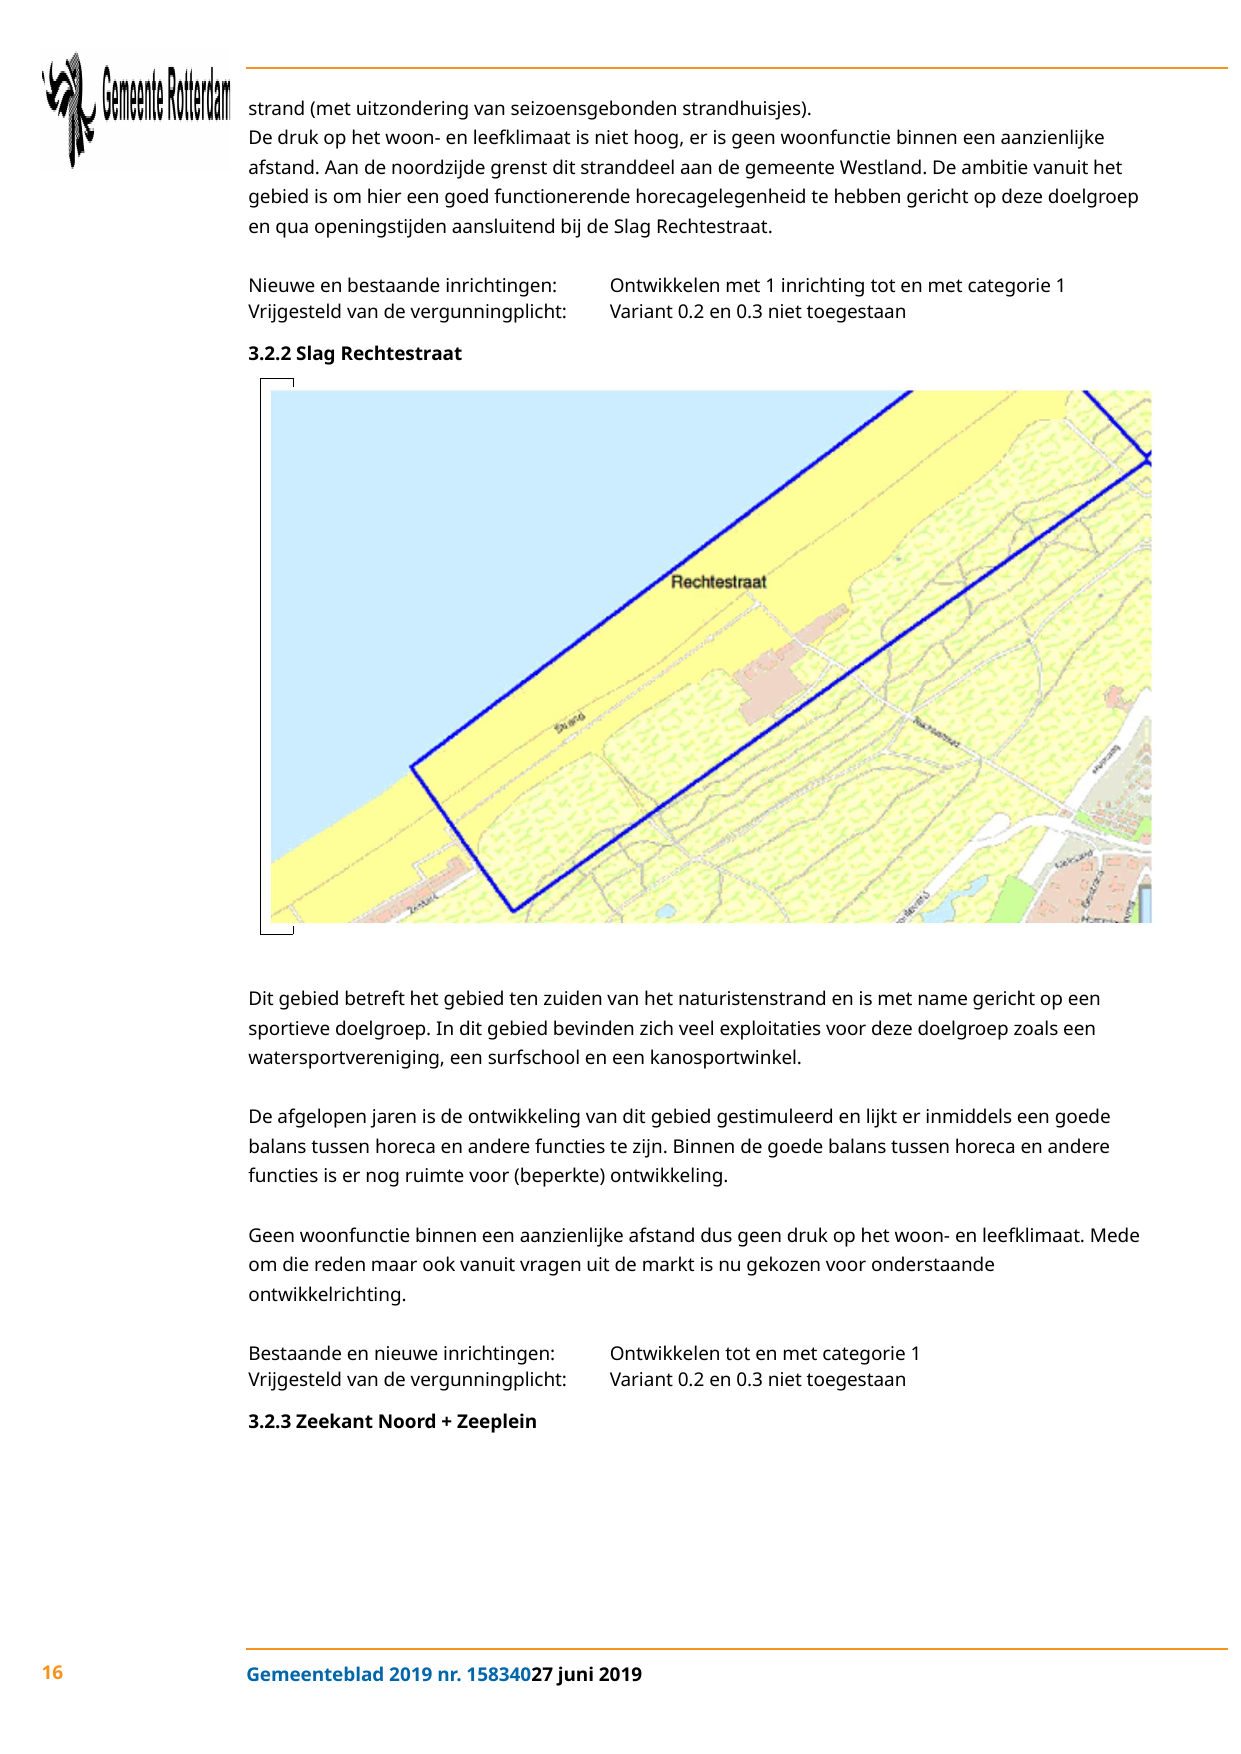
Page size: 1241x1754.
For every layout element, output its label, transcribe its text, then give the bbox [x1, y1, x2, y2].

table_cell Vrijgesteld van de vergunningplicht: [248, 298, 609, 324]
text 3.2.2 Slag Rechtestraat [248, 341, 1152, 366]
text De druk op het woon- en leefklimaat is niet hoog, er is geen woonfunctie binnen een aanzienlijke afstand. Aan de noordzijde grenst dit stranddeel aan de gemeente Westland. De ambitie vanuit het gebied is om hier een goed functionerende horecagelegenheid te hebben gericht op deze doelgroep en qua openingstijden aansluitend bij de Slag Rechtestraat. [248, 124, 1152, 239]
table_header Ontwikkelen tot en met categorie 1 [610, 1340, 1152, 1366]
table_header Nieuwe en bestaande inrichtingen: [248, 273, 609, 298]
table_cell Variant 0.2 en 0.3 niet toegestaan [610, 1366, 1152, 1392]
table_header Ontwikkelen met 1 inrichting tot en met categorie 1 [610, 273, 1152, 298]
text Geen woonfunctie binnen een aanzienlijke afstand dus geen druk op het woon- en leefklimaat. Mede om die reden maar ook vanuit vragen uit de markt is nu gekozen voor onderstaande ontwikkelrichting. [248, 1222, 1152, 1307]
text De afgelopen jaren is de ontwikkeling van dit gebied gestimuleerd en lijkt er inmiddels een goede balans tussen horeca en andere functies te zijn. Binnen de goede balans tussen horeca en andere functies is er nog ruimte voor (beperkte) ontwikkeling. [248, 1103, 1152, 1188]
table_cell Vrijgesteld van de vergunningplicht: [248, 1366, 609, 1392]
table_header Bestaande en nieuwe inrichtingen: [248, 1340, 609, 1366]
text 3.2.3 Zeekant Noord + Zeeplein [248, 1408, 1152, 1434]
text Dit gebied betreft het gebied ten zuiden van het naturistenstrand en is met name gericht op een sportieve doelgroep. In dit gebied bevinden zich veel exploitaties voor deze doelgroep zoals een watersportvereniging, een surfschool en een kanosportwinkel. [248, 985, 1152, 1070]
table_cell Variant 0.2 en 0.3 niet toegestaan [610, 298, 1152, 324]
picture [268, 387, 1155, 926]
text strand (met uitzondering van seizoensgebonden strandhuisjes). [248, 95, 1152, 121]
picture [41, 47, 231, 172]
